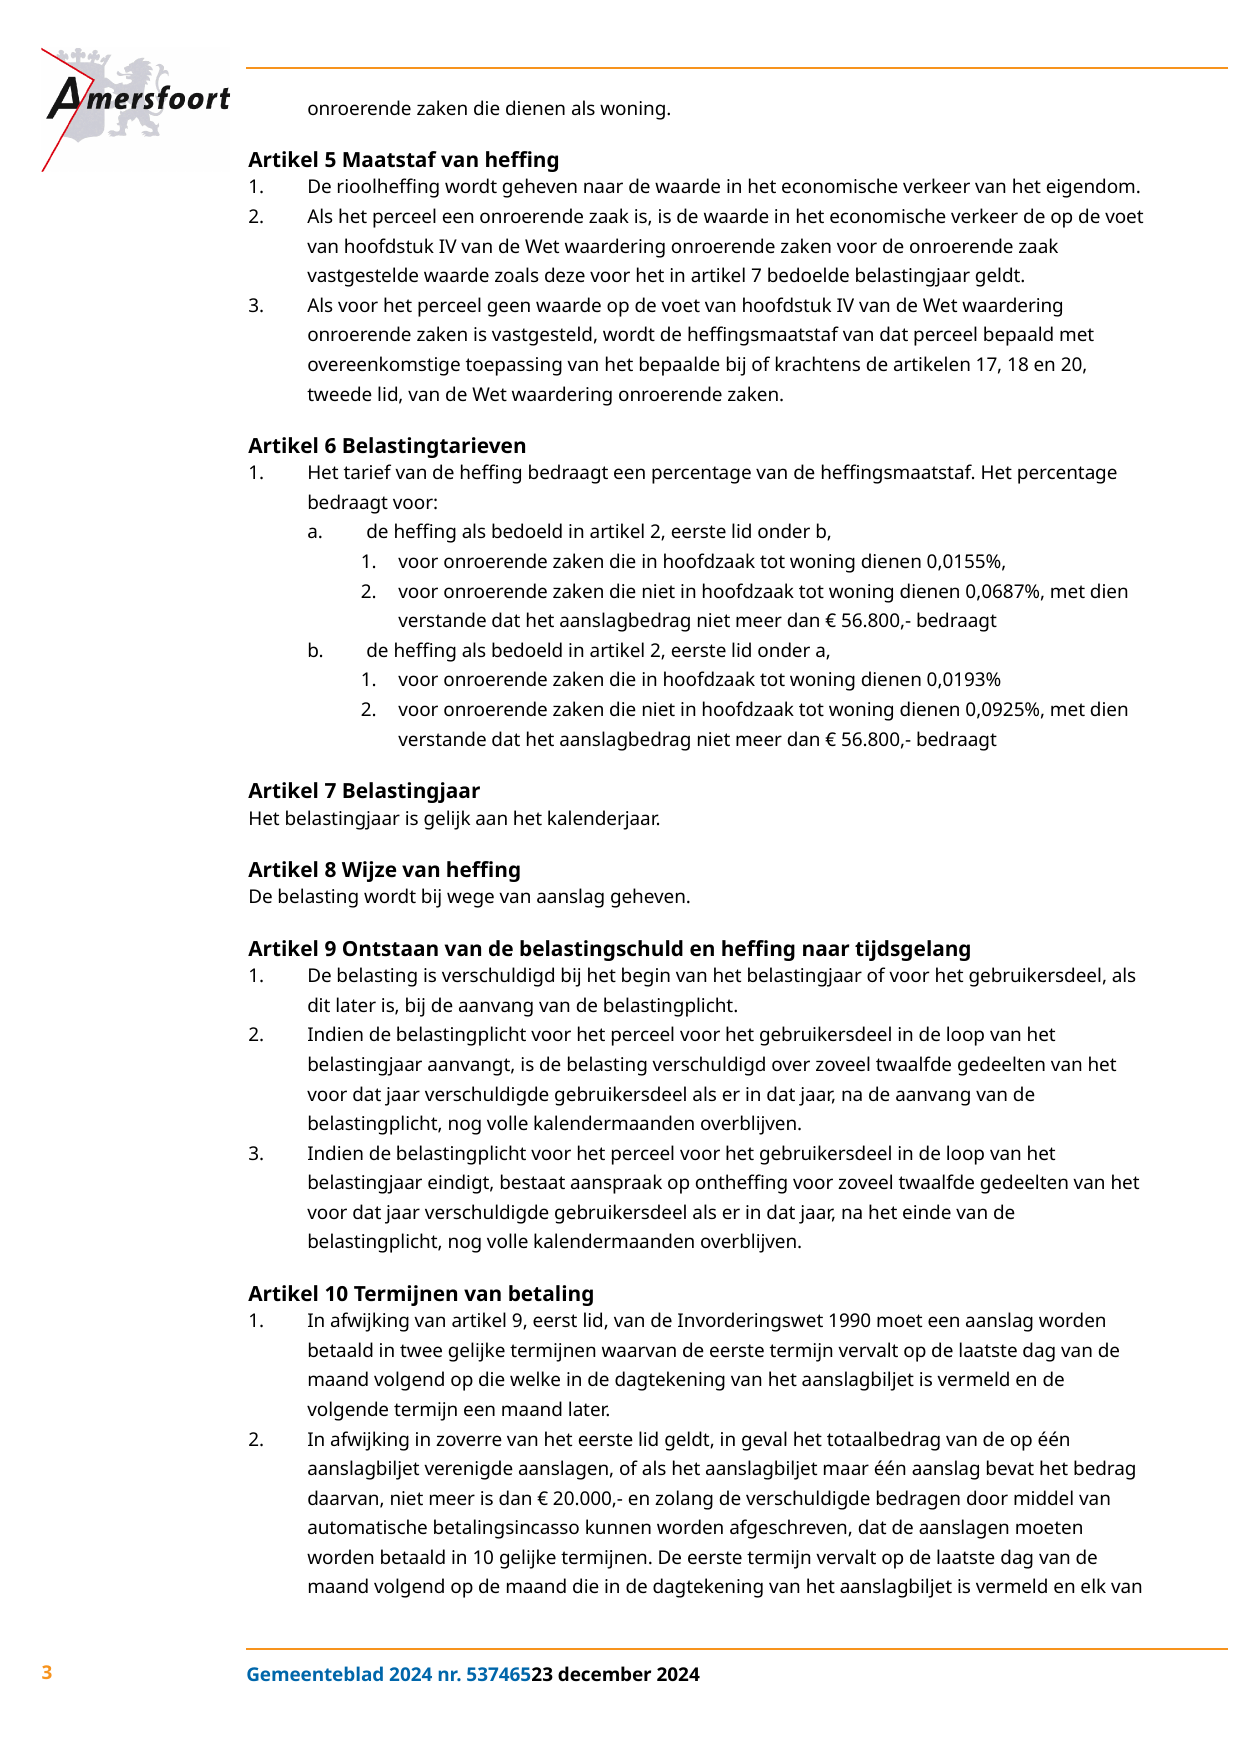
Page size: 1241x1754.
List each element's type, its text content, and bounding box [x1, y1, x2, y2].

list In afwijking van artikel 9, eerst lid, van de Invorderingswet 1990 moet een aanslag worden betaald in twee gelijke termijnen waarvan de eerste termijn vervalt op de laatste dag van de maand volgend op die welke in de dagtekening van het aanslagbiljet is vermeld en de volgende termijn een maand later. [248, 1307, 1152, 1422]
picture [41, 47, 231, 172]
list onroerende zaken die dienen als woning. [248, 95, 1152, 121]
list voor onroerende zaken die niet in hoofdzaak tot woning dienen 0,0687%, met dien verstande dat het aanslagbedrag niet meer dan € 56.800,- bedraagt [361, 578, 1152, 633]
text Artikel 8 Wijze van heffing [248, 855, 1152, 883]
list voor onroerende zaken die in hoofdzaak tot woning dienen 0,0193% [361, 667, 1152, 692]
list Als voor het perceel geen waarde op de voet van hoofdstuk IV van de Wet waardering onroerende zaken is vastgesteld, wordt de heffingsmaatstaf van dat perceel bepaald met overeenkomstige toepassing van het bepaalde bij of krachtens de artikelen 17, 18 en 20, tweede lid, van de Wet waardering onroerende zaken. [248, 292, 1152, 406]
list voor onroerende zaken die niet in hoofdzaak tot woning dienen 0,0925%, met dien verstande dat het aanslagbedrag niet meer dan € 56.800,- bedraagt [361, 696, 1152, 752]
text De belasting wordt bij wege van aanslag geheven. [248, 883, 1152, 909]
list voor onroerende zaken die in hoofdzaak tot woning dienen 0,0155%, [361, 548, 1152, 574]
text Artikel 10 Termijnen van betaling [248, 1279, 1152, 1307]
text Artikel 7 Belastingjaar [248, 776, 1152, 805]
list Als het perceel een onroerende zaak is, is de waarde in het economische verkeer de op de voet van hoofdstuk IV van de Wet waardering onroerende zaken voor de onroerende zaak vastgestelde waarde zoals deze voor het in artikel 7 bedoelde belastingjaar geldt. [248, 203, 1152, 288]
list De belasting is verschuldigd bij het begin van het belastingjaar of voor het gebruikersdeel, als dit later is, bij de aanvang van de belastingplicht. [248, 962, 1152, 1018]
list In afwijking in zoverre van het eerste lid geldt, in geval het totaalbedrag van de op één aanslagbiljet verenigde aanslagen, of als het aanslagbiljet maar één aanslag bevat het bedrag daarvan, niet meer is dan € 20.000,- en zolang de verschuldigde bedragen door middel van automatische betalingsincasso kunnen worden afgeschreven, dat de aanslagen moeten worden betaald in 10 gelijke termijnen. De eerste termijn vervalt op de laatste dag van de maand volgend op de maand die in de dagtekening van het aanslagbiljet is vermeld en elk van [248, 1426, 1152, 1599]
text Artikel 6 Belastingtarieven [248, 431, 1152, 459]
list Indien de belastingplicht voor het perceel voor het gebruikersdeel in de loop van het belastingjaar eindigt, bestaat aanspraak op ontheffing voor zoveel twaalfde gedeelten van het voor dat jaar verschuldigde gebruikersdeel als er in dat jaar, na het einde van de belastingplicht, nog volle kalendermaanden overblijven. [248, 1140, 1152, 1254]
text Het belastingjaar is gelijk aan het kalenderjaar. [248, 805, 1152, 830]
text Artikel 9 Ontstaan van de belastingschuld en heffing naar tijdsgelang [248, 934, 1152, 962]
list Het tarief van de heffing bedraagt een percentage van de heffingsmaatstaf. Het percentage bedraagt voor: [248, 459, 1152, 515]
list de heffing als bedoeld in artikel 2, eerste lid onder a, [307, 637, 1152, 663]
list de heffing als bedoeld in artikel 2, eerste lid onder b, [307, 519, 1152, 544]
list Indien de belastingplicht voor het perceel voor het gebruikersdeel in de loop van het belastingjaar aanvangt, is de belasting verschuldigd over zoveel twaalfde gedeelten van het voor dat jaar verschuldigde gebruikersdeel als er in dat jaar, na de aanvang van de belastingplicht, nog volle kalendermaanden overblijven. [248, 1022, 1152, 1136]
list De rioolheffing wordt geheven naar de waarde in het economische verkeer van het eigendom. [248, 174, 1152, 199]
text Artikel 5 Maatstaf van heffing [248, 145, 1152, 174]
